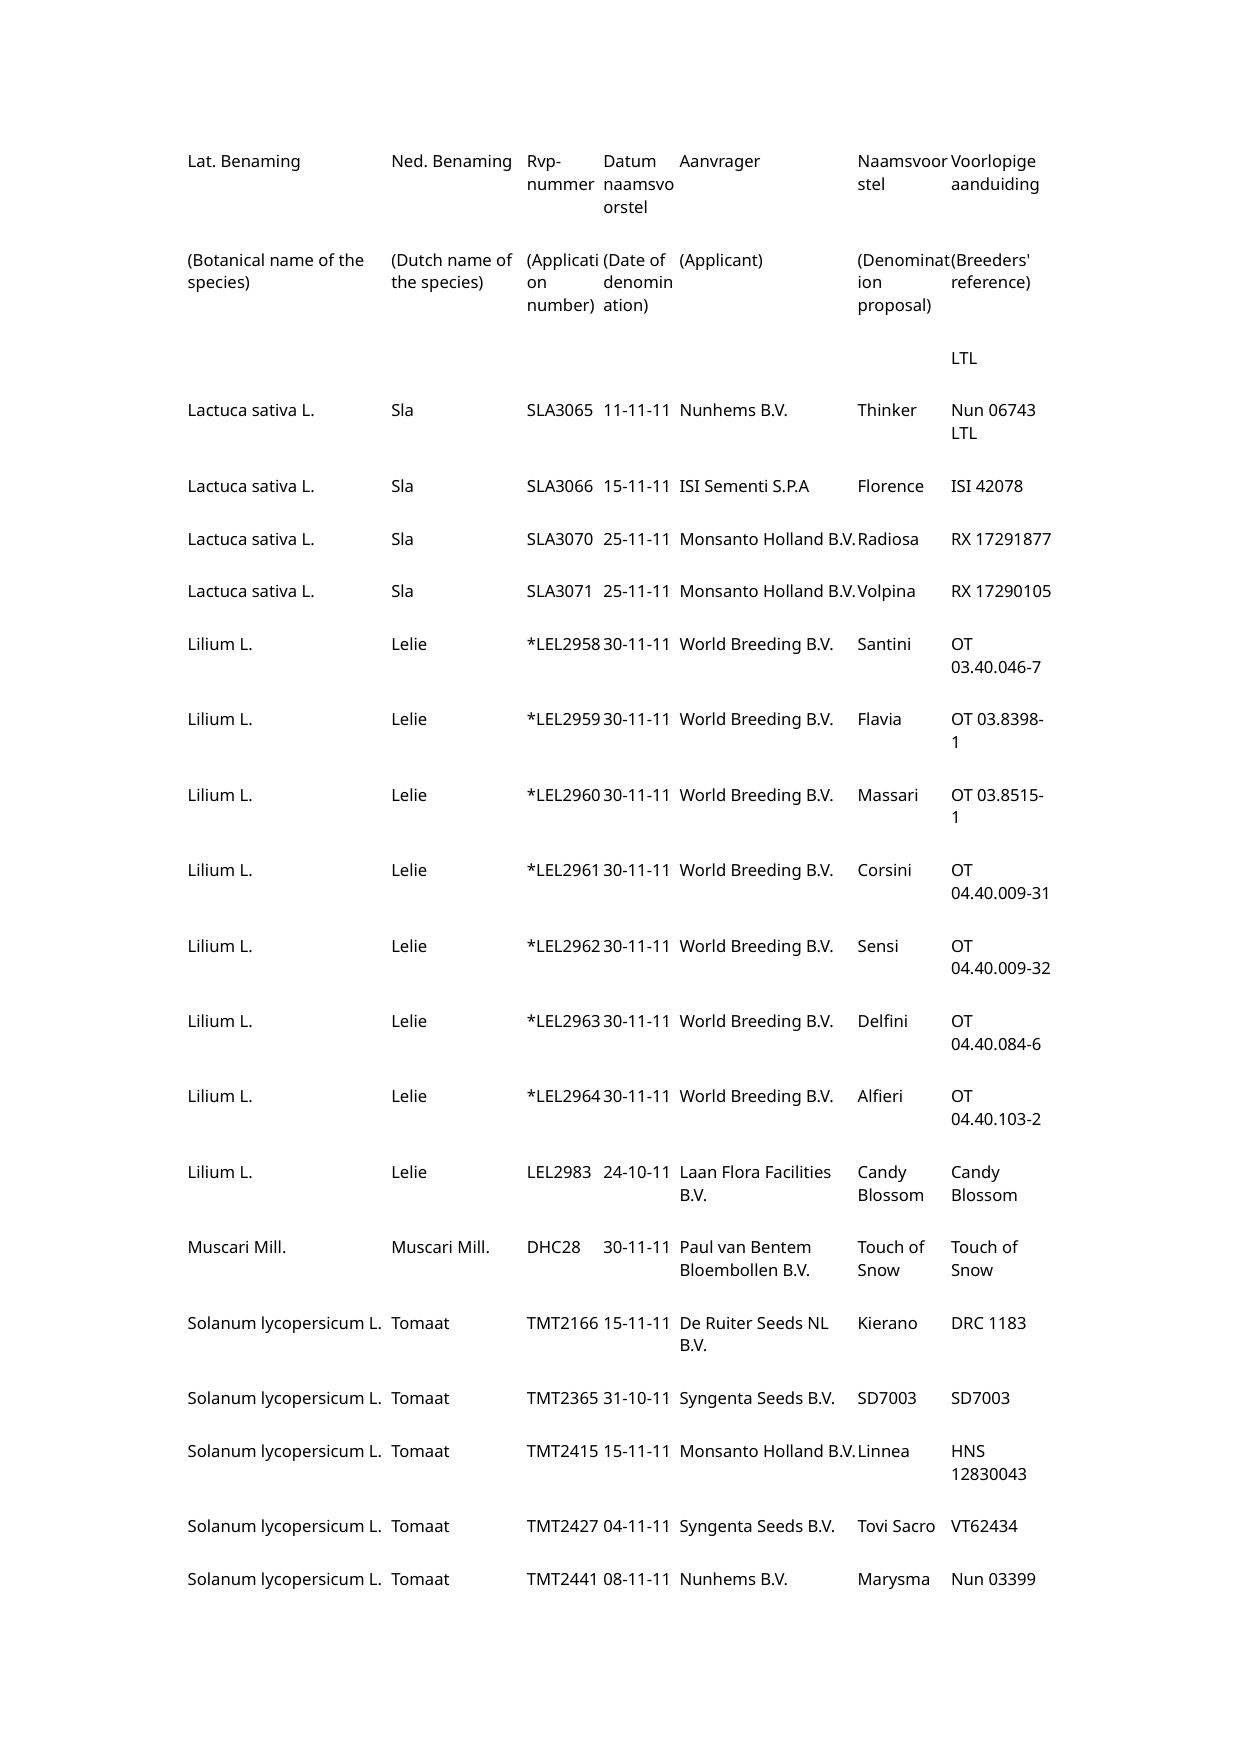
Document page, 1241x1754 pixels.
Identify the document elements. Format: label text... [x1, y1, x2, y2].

table_cell Sla [391, 399, 527, 474]
table_cell Lilium L. [188, 708, 391, 783]
table_cell Lilium L. [188, 1010, 391, 1085]
table_cell Sla [391, 474, 527, 527]
table_cell Lilium L. [188, 859, 391, 934]
table_cell OT 03.8398-1 [951, 708, 1053, 783]
table_cell Lelie [391, 708, 527, 783]
table_cell Lilium L. [188, 783, 391, 859]
table_cell SLA3065 [527, 399, 603, 474]
table_cell *LEL2964 [527, 1085, 603, 1160]
table_cell Lelie [391, 1010, 527, 1085]
table_header Lat. Benaming [188, 150, 391, 248]
table_cell [188, 346, 391, 399]
table_cell Candy Blossom [858, 1160, 951, 1236]
table_cell 04-11-11 [603, 1515, 679, 1567]
table_cell World Breeding B.V. [679, 633, 857, 708]
table_cell Nunhems B.V. [679, 1568, 857, 1590]
table_cell Lelie [391, 633, 527, 708]
table_cell Lelie [391, 859, 527, 934]
table_cell Florence [858, 474, 951, 527]
table_cell [679, 346, 857, 399]
table_cell Linnea [858, 1439, 951, 1515]
table_cell Tovi Sacro [858, 1515, 951, 1567]
table_cell Sla [391, 527, 527, 580]
table_header Datum naamsvoorstel [603, 150, 679, 248]
table_cell Sensi [858, 934, 951, 1009]
table_cell *LEL2963 [527, 1010, 603, 1085]
table_cell 30-11-11 [603, 859, 679, 934]
table_cell (Date of denomination) [603, 248, 679, 346]
table_cell VT62434 [951, 1515, 1053, 1567]
table_cell 30-11-11 [603, 708, 679, 783]
table_cell LEL2983 [527, 1160, 603, 1236]
table_header Rvp-nummer [527, 150, 603, 248]
table_cell World Breeding B.V. [679, 783, 857, 859]
table_cell Radiosa [858, 527, 951, 580]
table_cell Kierano [858, 1311, 951, 1387]
table_cell (Dutch name of the species) [391, 248, 527, 346]
table_cell Solanum lycopersicum L. [188, 1439, 391, 1515]
table_cell (Applicant) [679, 248, 857, 346]
table_header Naamsvoorstel [858, 150, 951, 248]
table_cell 11-11-11 [603, 399, 679, 474]
table_cell 31-10-11 [603, 1387, 679, 1439]
table_cell SLA3066 [527, 474, 603, 527]
table_cell 25-11-11 [603, 527, 679, 580]
table_cell *LEL2958 [527, 633, 603, 708]
table_cell 30-11-11 [603, 1010, 679, 1085]
table_cell ISI Sementi S.P.A [679, 474, 857, 527]
table_cell [603, 346, 679, 399]
table_cell Marysma [858, 1568, 951, 1590]
table_cell Nun 03399 [951, 1568, 1053, 1590]
table_cell World Breeding B.V. [679, 859, 857, 934]
table_cell TMT2415 [527, 1439, 603, 1515]
table_cell Corsini [858, 859, 951, 934]
table_cell Solanum lycopersicum L. [188, 1515, 391, 1567]
table_cell Tomaat [391, 1515, 527, 1567]
table_cell TMT2166 [527, 1311, 603, 1387]
table_cell 30-11-11 [603, 783, 679, 859]
table_cell Candy Blossom [951, 1160, 1053, 1236]
table_cell *LEL2961 [527, 859, 603, 934]
table_cell Lelie [391, 934, 527, 1009]
table_cell Solanum lycopersicum L. [188, 1387, 391, 1439]
table_cell Lelie [391, 1085, 527, 1160]
table_cell OT 04.40.009-32 [951, 934, 1053, 1009]
table_cell World Breeding B.V. [679, 934, 857, 1009]
table_cell Tomaat [391, 1439, 527, 1515]
table_cell Paul van Bentem Bloembollen B.V. [679, 1236, 857, 1311]
table_cell SD7003 [858, 1387, 951, 1439]
table_cell Tomaat [391, 1568, 527, 1590]
table_cell 30-11-11 [603, 633, 679, 708]
table_cell LTL [951, 346, 1053, 399]
table_cell Monsanto Holland B.V. [679, 527, 857, 580]
table_cell World Breeding B.V. [679, 1010, 857, 1085]
table_cell OT 04.40.009-31 [951, 859, 1053, 934]
table_cell Lilium L. [188, 934, 391, 1009]
table_cell Lilium L. [188, 1085, 391, 1160]
table_cell Solanum lycopersicum L. [188, 1568, 391, 1590]
table_cell OT 04.40.103-2 [951, 1085, 1053, 1160]
table_header Voorlopige aanduiding [951, 150, 1053, 248]
table_cell TMT2365 [527, 1387, 603, 1439]
table_cell [391, 346, 527, 399]
table_cell *LEL2960 [527, 783, 603, 859]
table_cell Muscari Mill. [391, 1236, 527, 1311]
table_cell Flavia [858, 708, 951, 783]
table_cell (Botanical name of the species) [188, 248, 391, 346]
table_cell Thinker [858, 399, 951, 474]
table_cell Lilium L. [188, 633, 391, 708]
table_cell Volpina [858, 580, 951, 632]
table_cell RX 17290105 [951, 580, 1053, 632]
table_cell 25-11-11 [603, 580, 679, 632]
table_cell *LEL2962 [527, 934, 603, 1009]
table_cell Lelie [391, 783, 527, 859]
table_cell *LEL2959 [527, 708, 603, 783]
table_cell Syngenta Seeds B.V. [679, 1515, 857, 1567]
table_cell 15-11-11 [603, 1311, 679, 1387]
table_cell 15-11-11 [603, 1439, 679, 1515]
table_cell Touch of Snow [951, 1236, 1053, 1311]
table_header Aanvrager [679, 150, 857, 248]
table_cell Lactuca sativa L. [188, 399, 391, 474]
table_cell Massari [858, 783, 951, 859]
table_cell Lelie [391, 1160, 527, 1236]
table_cell Lactuca sativa L. [188, 474, 391, 527]
table_cell Muscari Mill. [188, 1236, 391, 1311]
table_cell World Breeding B.V. [679, 1085, 857, 1160]
table_cell 30-11-11 [603, 1085, 679, 1160]
table_cell Nun 06743 LTL [951, 399, 1053, 474]
table_cell RX 17291877 [951, 527, 1053, 580]
table_cell Lactuca sativa L. [188, 580, 391, 632]
table_cell (Denomination proposal) [858, 248, 951, 346]
table_cell (Application number) [527, 248, 603, 346]
table_cell Sla [391, 580, 527, 632]
table_cell Touch of Snow [858, 1236, 951, 1311]
table_cell Lactuca sativa L. [188, 527, 391, 580]
table_cell [527, 346, 603, 399]
table_cell 24-10-11 [603, 1160, 679, 1236]
table_cell 15-11-11 [603, 474, 679, 527]
table_cell Tomaat [391, 1311, 527, 1387]
table_cell (Breeders' reference) [951, 248, 1053, 346]
table_cell De Ruiter Seeds NL B.V. [679, 1311, 857, 1387]
table_cell Lilium L. [188, 1160, 391, 1236]
table_cell DHC28 [527, 1236, 603, 1311]
table_cell [858, 346, 951, 399]
table_header Ned. Benaming [391, 150, 527, 248]
table_cell Syngenta Seeds B.V. [679, 1387, 857, 1439]
table_cell Alfieri [858, 1085, 951, 1160]
table_cell HNS 12830043 [951, 1439, 1053, 1515]
table_cell ISI 42078 [951, 474, 1053, 527]
table_cell SD7003 [951, 1387, 1053, 1439]
table_cell Delfini [858, 1010, 951, 1085]
table_cell World Breeding B.V. [679, 708, 857, 783]
table_cell Nunhems B.V. [679, 399, 857, 474]
table_cell Santini [858, 633, 951, 708]
table_cell SLA3070 [527, 527, 603, 580]
table_cell SLA3071 [527, 580, 603, 632]
table_cell Solanum lycopersicum L. [188, 1311, 391, 1387]
table_cell OT 03.8515-1 [951, 783, 1053, 859]
table_cell Tomaat [391, 1387, 527, 1439]
table_cell OT 04.40.084-6 [951, 1010, 1053, 1085]
table_cell 30-11-11 [603, 934, 679, 1009]
table_cell 30-11-11 [603, 1236, 679, 1311]
table_cell Laan Flora Facilities B.V. [679, 1160, 857, 1236]
table_cell TMT2427 [527, 1515, 603, 1567]
table_cell Monsanto Holland B.V. [679, 580, 857, 632]
table_cell Monsanto Holland B.V. [679, 1439, 857, 1515]
table_cell DRC 1183 [951, 1311, 1053, 1387]
table_cell TMT2441 [527, 1568, 603, 1590]
table_cell 08-11-11 [603, 1568, 679, 1590]
table_cell OT 03.40.046-7 [951, 633, 1053, 708]
